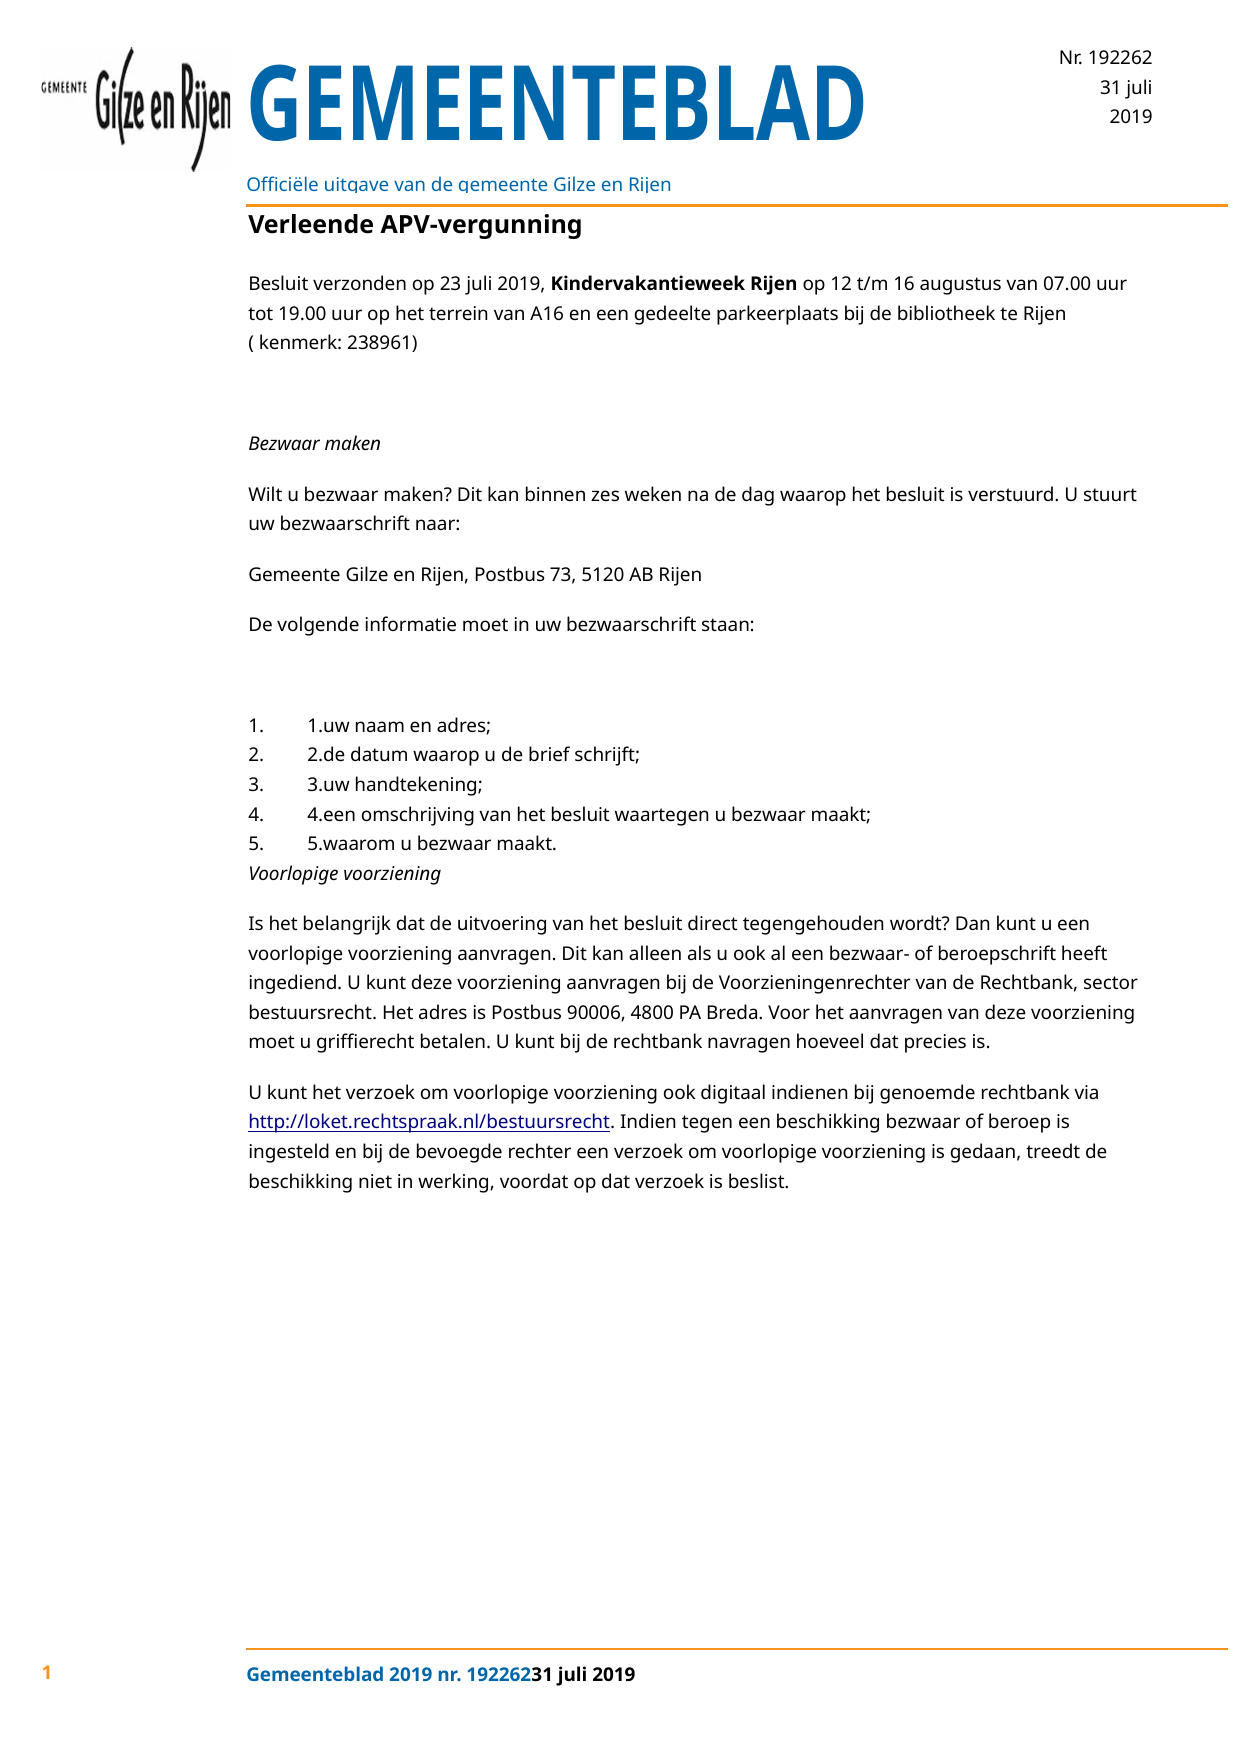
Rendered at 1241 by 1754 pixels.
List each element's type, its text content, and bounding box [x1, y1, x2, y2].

list 3.uw handtekening; [248, 771, 1152, 797]
text Bezwaar maken [248, 430, 1152, 456]
list 5.waarom u bezwaar maakt. [248, 830, 1152, 856]
text U kunt het verzoek om voorlopige voorziening ook digitaal indienen bij genoemde rechtbank via http://loket.rechtspraak.nl/bestuursrecht. Indien tegen een beschikking bezwaar of beroep is ingesteld en bij de bevoegde rechter een verzoek om voorlopige voorziening is gedaan, treedt de beschikking niet in werking, voordat op dat verzoek is beslist. [248, 1079, 1152, 1193]
text Gemeente Gilze en Rijen, Postbus 73, 5120 AB Rijen [248, 561, 1152, 586]
list 4.een omschrijving van het besluit waartegen u bezwaar maakt; [248, 801, 1152, 826]
list 1.uw naam en adres; [248, 712, 1152, 738]
picture [41, 47, 231, 172]
text Voorlopige voorziening [248, 860, 1152, 886]
text Verleende APV-vergunning [248, 207, 1152, 241]
text Besluit verzonden op 23 juli 2019, Kindervakantieweek Rijen op 12 t/m 16 augustus van 07.00 uur tot 19.00 uur op het terrein van A16 en een gedeelte parkeerplaats bij de bibliotheek te Rijen ( kenmerk: 238961) [248, 270, 1152, 355]
list 2.de datum waarop u de brief schrijft; [248, 742, 1152, 767]
text Wilt u bezwaar maken? Dit kan binnen zes weken na de dag waarop het besluit is verstuurd. U stuurt uw bezwaarschrift naar: [248, 481, 1152, 536]
text Is het belangrijk dat de uitvoering van het besluit direct tegengehouden wordt? Dan kunt u een voorlopige voorziening aanvragen. Dit kan alleen als u ook al een bezwaar- of beroepschrift heeft ingediend. U kunt deze voorziening aanvragen bij de Voorzieningenrechter van de Rechtbank, sector bestuursrecht. Het adres is Postbus 90006, 4800 PA Breda. Voor het aanvragen van deze voorziening moet u griffierecht betalen. U kunt bij de rechtbank navragen hoeveel dat precies is. [248, 910, 1152, 1054]
text De volgende informatie moet in uw bezwaarschrift staan: [248, 611, 1152, 637]
